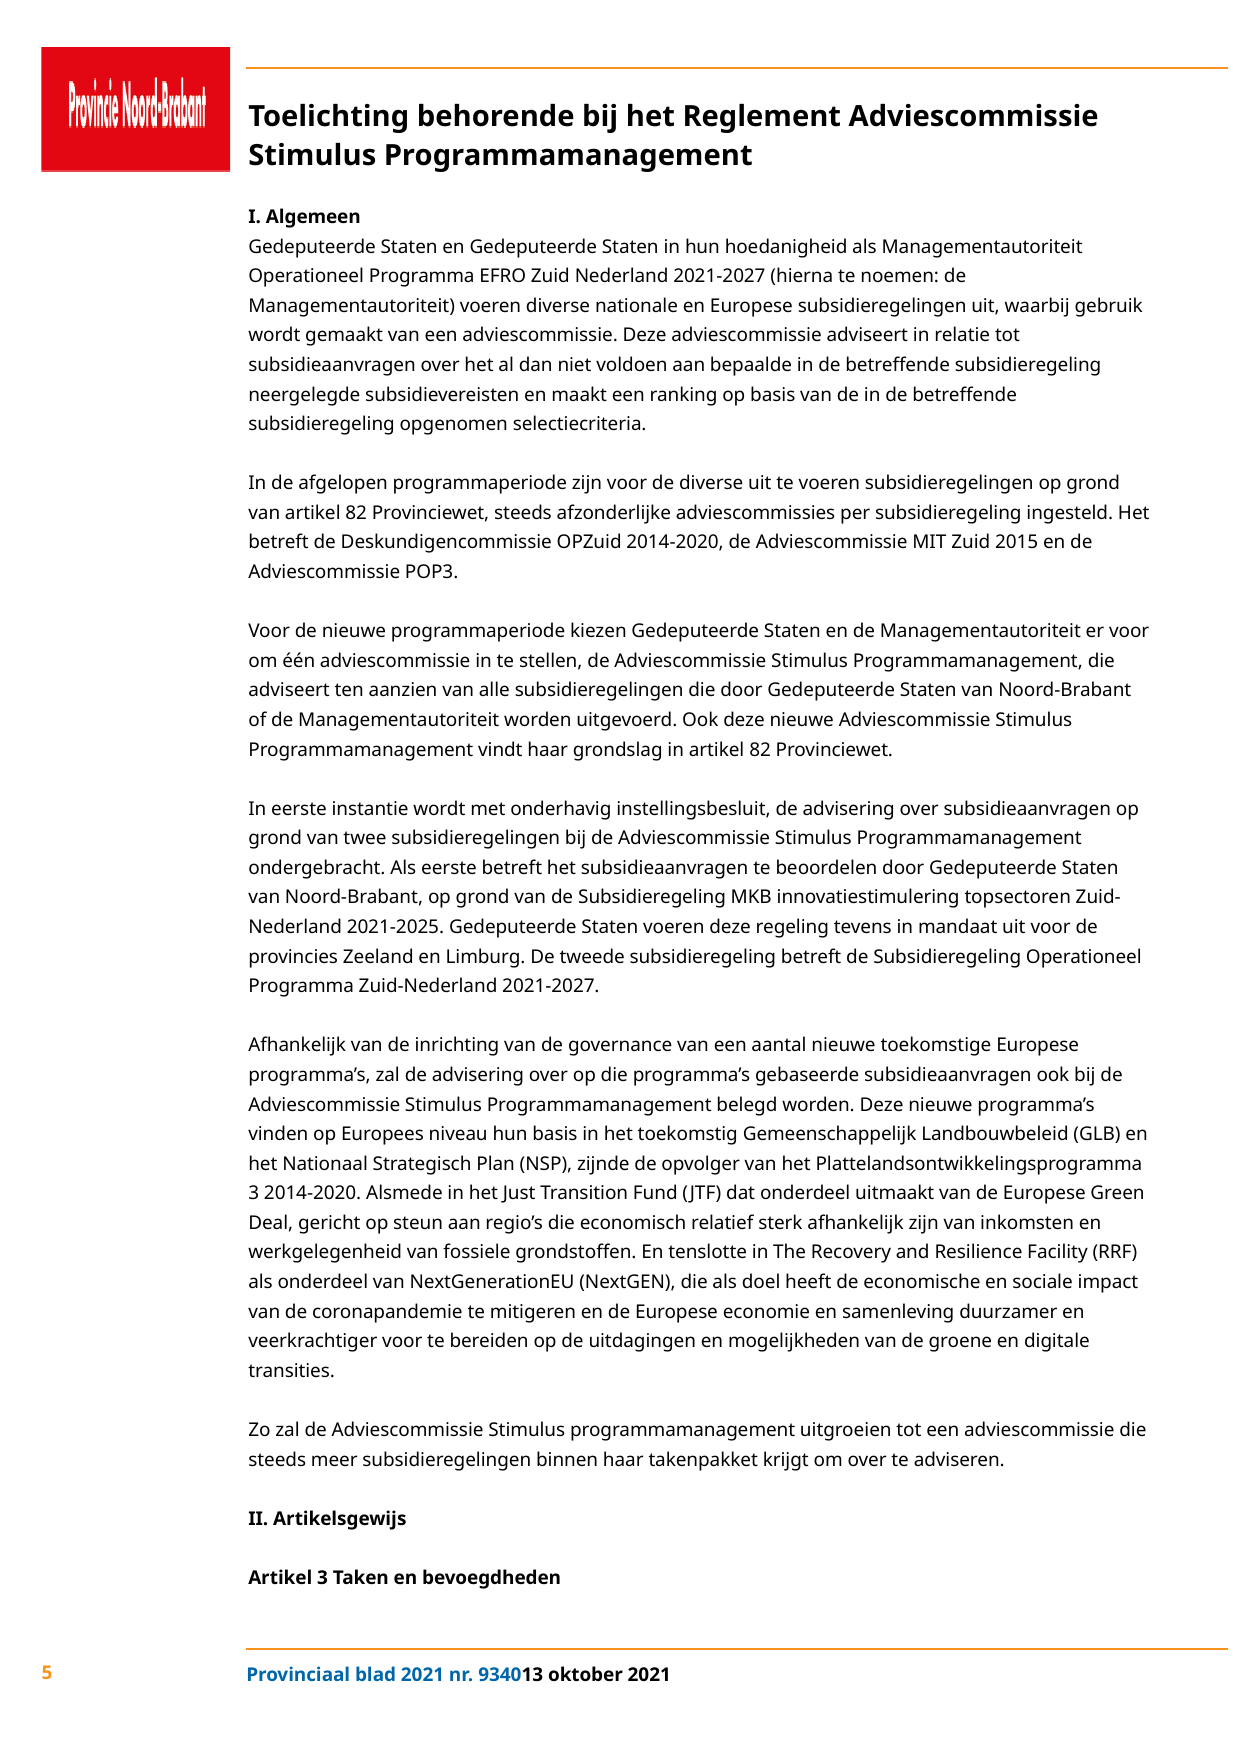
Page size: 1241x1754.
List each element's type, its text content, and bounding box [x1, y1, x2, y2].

text II. Artikelsgewijs [248, 1505, 1152, 1531]
text In eerste instantie wordt met onderhavig instellingsbesluit, de advisering over subsidieaanvragen op grond van twee subsidieregelingen bij de Adviescommissie Stimulus Programmamanagement ondergebracht. Als eerste betreft het subsidieaanvragen te beoordelen door Gedeputeerde Staten van Noord-Brabant, op grond van de Subsidieregeling MKB innovatiestimulering topsectoren Zuid-Nederland 2021-2025. Gedeputeerde Staten voeren deze regeling tevens in mandaat uit voor de provincies Zeeland en Limburg. De tweede subsidieregeling betreft de Subsidieregeling Operationeel Programma Zuid-Nederland 2021-2027. [248, 795, 1152, 998]
text Toelichting behorende bij het Reglement Adviescommissie Stimulus Programmamanagement [248, 95, 1152, 174]
picture [41, 47, 231, 172]
text I. Algemeen [248, 203, 1152, 229]
text Voor de nieuwe programmaperiode kiezen Gedeputeerde Staten en de Managementautoriteit er voor om één adviescommissie in te stellen, de Adviescommissie Stimulus Programmamanagement, die adviseert ten aanzien van alle subsidieregelingen die door Gedeputeerde Staten van Noord-Brabant of de Managementautoriteit worden uitgevoerd. Ook deze nieuwe Adviescommissie Stimulus Programmamanagement vindt haar grondslag in artikel 82 Provinciewet. [248, 617, 1152, 762]
text Gedeputeerde Staten en Gedeputeerde Staten in hun hoedanigheid als Managementautoriteit Operationeel Programma EFRO Zuid Nederland 2021-2027 (hierna te noemen: de Managementautoriteit) voeren diverse nationale en Europese subsidieregelingen uit, waarbij gebruik wordt gemaakt van een adviescommissie. Deze adviescommissie adviseert in relatie tot subsidieaanvragen over het al dan niet voldoen aan bepaalde in de betreffende subsidieregeling neergelegde subsidievereisten en maakt een ranking op basis van de in de betreffende subsidieregeling opgenomen selectiecriteria. [248, 233, 1152, 436]
text Zo zal de Adviescommissie Stimulus programmamanagement uitgroeien tot een adviescommissie die steeds meer subsidieregelingen binnen haar takenpakket krijgt om over te adviseren. [248, 1416, 1152, 1472]
text Artikel 3 Taken en bevoegdheden [248, 1564, 1152, 1590]
text In de afgelopen programmaperiode zijn voor de diverse uit te voeren subsidieregelingen op grond van artikel 82 Provinciewet, steeds afzonderlijke adviescommissies per subsidieregeling ingesteld. Het betreft de Deskundigencommissie OPZuid 2014-2020, de Adviescommissie MIT Zuid 2015 en de Adviescommissie POP3. [248, 469, 1152, 584]
text Afhankelijk van de inrichting van de governance van een aantal nieuwe toekomstige Europese programma’s, zal de advisering over op die programma’s gebaseerde subsidieaanvragen ook bij de Adviescommissie Stimulus Programmamanagement belegd worden. Deze nieuwe programma’s vinden op Europees niveau hun basis in het toekomstig Gemeenschappelijk Landbouwbeleid (GLB) en het Nationaal Strategisch Plan (NSP), zijnde de opvolger van het Plattelandsontwikkelingsprogramma 3 2014-2020. Alsmede in het Just Transition Fund (JTF) dat onderdeel uitmaakt van de Europese Green Deal, gericht op steun aan regio’s die economisch relatief sterk afhankelijk zijn van inkomsten en werkgelegenheid van fossiele grondstoffen. En tenslotte in The Recovery and Resilience Facility (RRF) als onderdeel van NextGenerationEU (NextGEN), die als doel heeft de economische en sociale impact van de coronapandemie te mitigeren en de Europese economie en samenleving duurzamer en veerkrachtiger voor te bereiden op de uitdagingen en mogelijkheden van de groene en digitale transities. [248, 1032, 1152, 1383]
